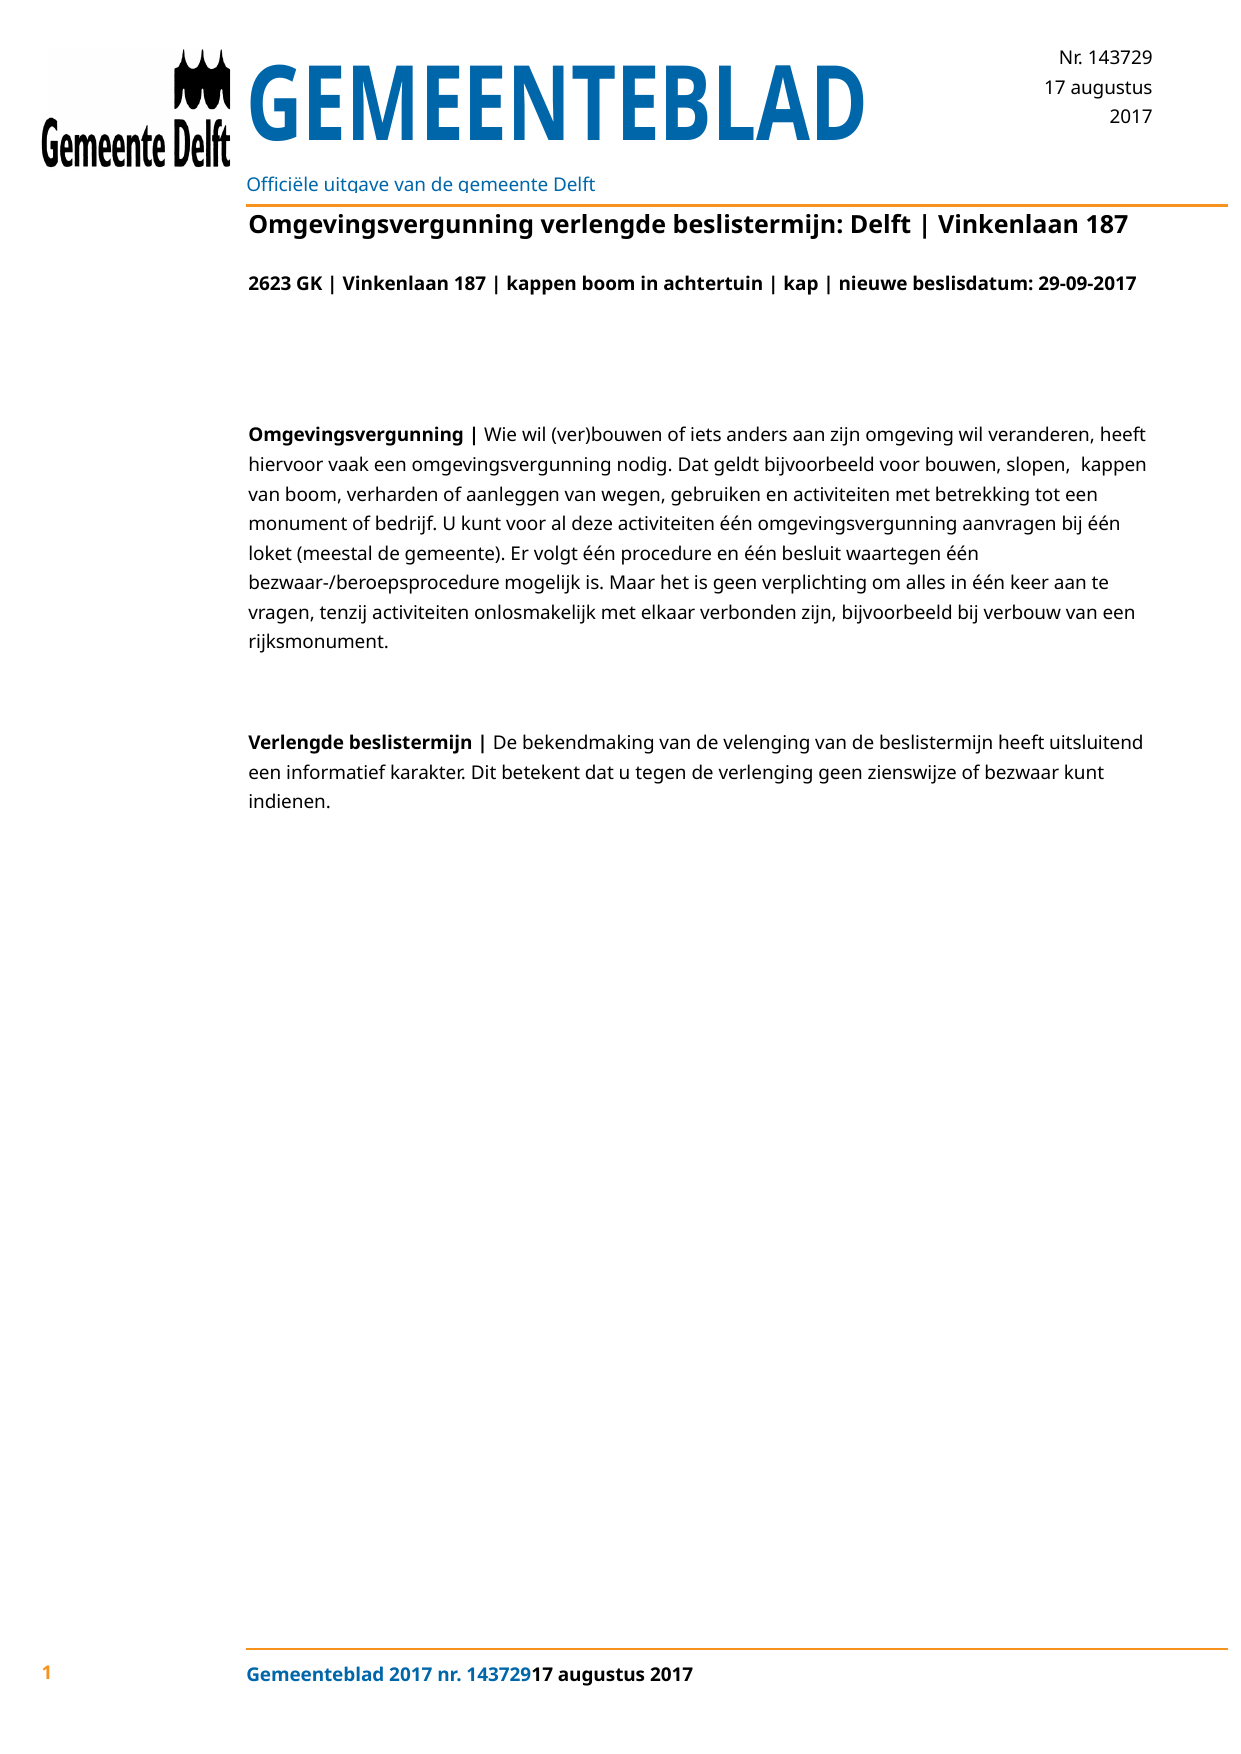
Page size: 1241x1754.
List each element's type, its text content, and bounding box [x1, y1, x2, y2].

text Omgevingsvergunning verlengde beslistermijn: Delft | Vinkenlaan 187 [248, 207, 1152, 241]
picture [41, 47, 231, 172]
text Verlengde beslistermijn | De bekendmaking van de velenging van de beslistermijn heeft uitsluitend een informatief karakter. Dit betekent dat u tegen de verlenging geen zienswijze of bezwaar kunt indienen. [248, 729, 1152, 814]
text 2623 GK | Vinkenlaan 187 | kappen boom in achtertuin | kap | nieuwe beslisdatum: 29-09-2017 [248, 270, 1152, 296]
text Omgevingsvergunning | Wie wil (ver)bouwen of iets anders aan zijn omgeving wil veranderen, heeft hiervoor vaak een omgevingsvergunning nodig. Dat geldt bijvoorbeeld voor bouwen, slopen, kappen van boom, verharden of aanleggen van wegen, gebruiken en activiteiten met betrekking tot een monument of bedrijf. U kunt voor al deze activiteiten één omgevingsvergunning aanvragen bij één loket (meestal de gemeente). Er volgt één procedure en één besluit waartegen één bezwaar-/beroepsprocedure mogelijk is. Maar het is geen verplichting om alles in één keer aan te vragen, tenzij activiteiten onlosmakelijk met elkaar verbonden zijn, bijvoorbeeld bij verbouw van een rijksmonument. [248, 422, 1152, 654]
